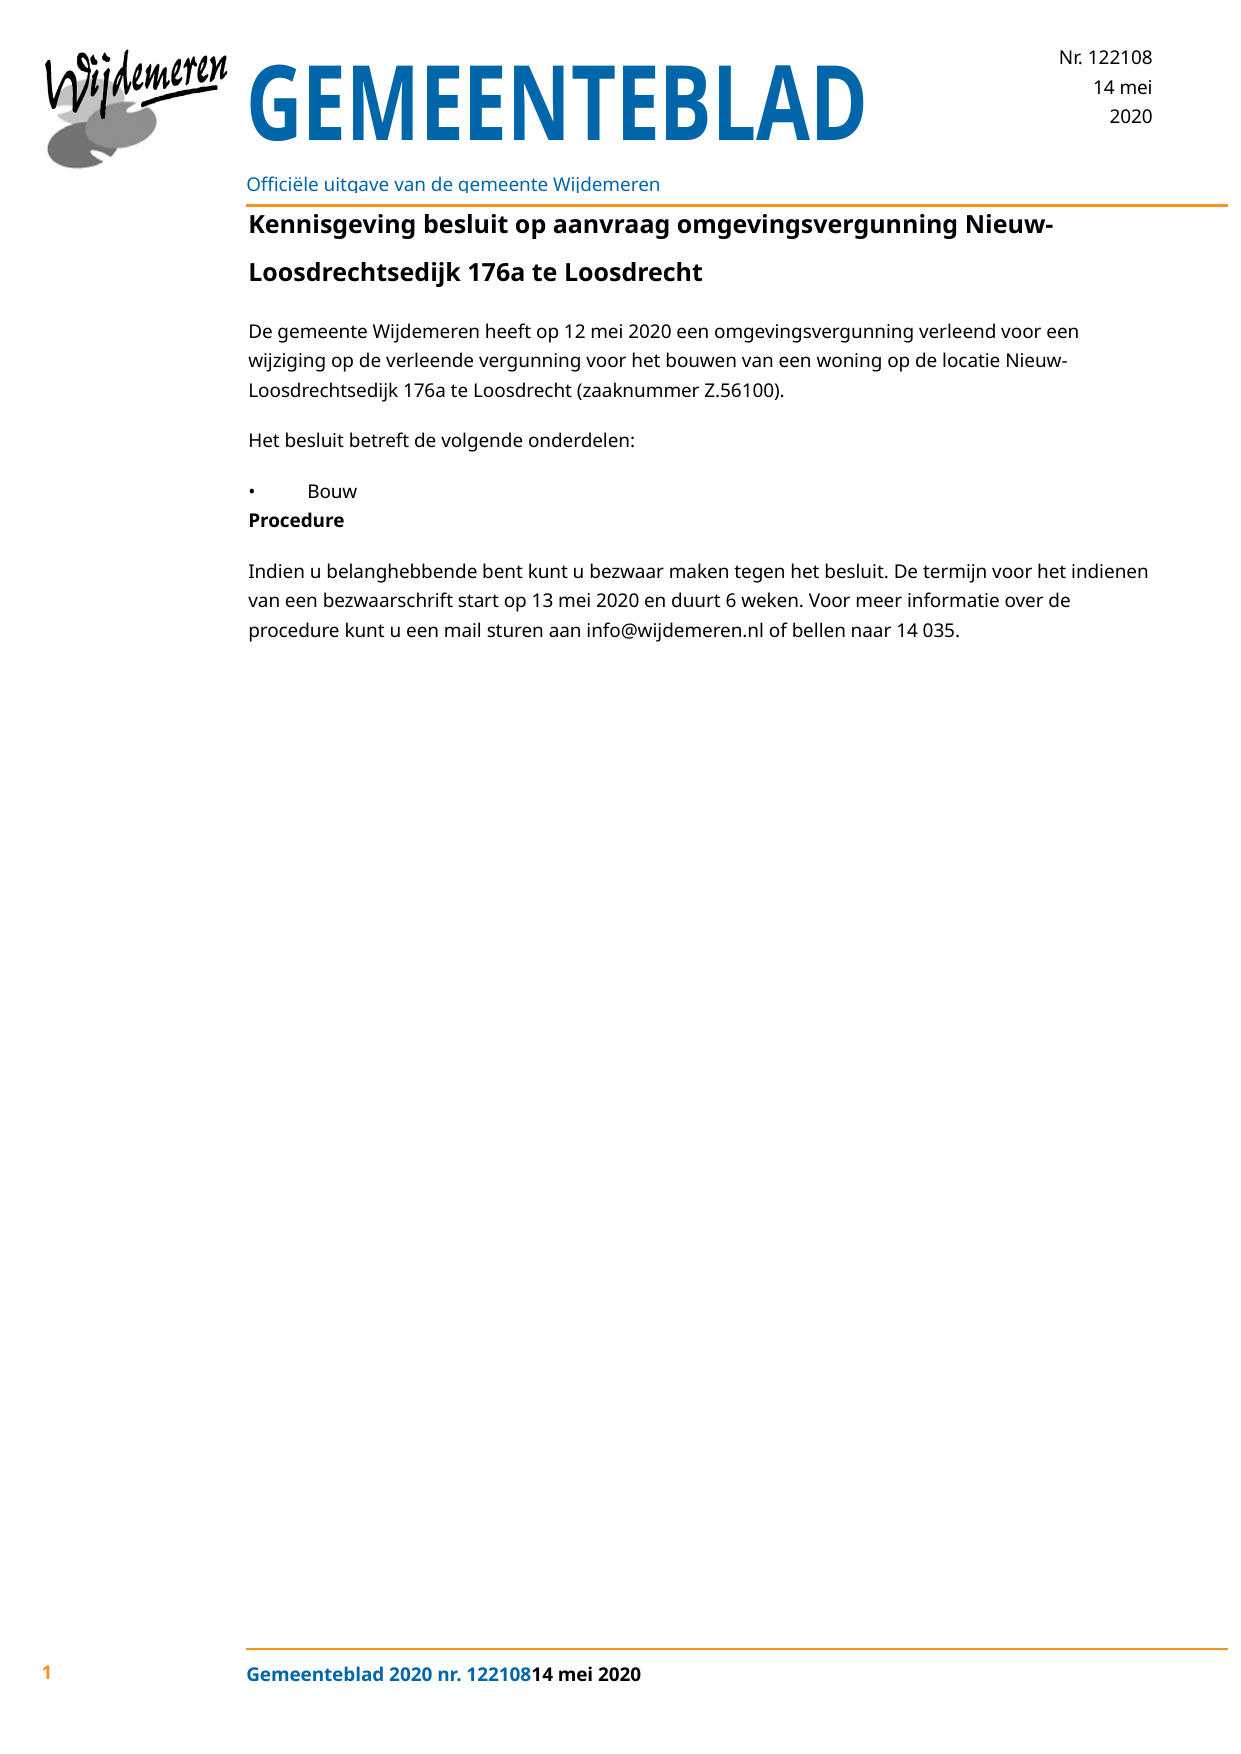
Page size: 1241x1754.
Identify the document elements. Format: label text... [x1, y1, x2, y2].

text Procedure [248, 507, 1152, 533]
list Bouw [248, 478, 1152, 504]
text Kennisgeving besluit op aanvraag omgevingsvergunning Nieuw-Loosdrechtsedijk 176a te Loosdrecht [248, 207, 1152, 288]
text De gemeente Wijdemeren heeft op 12 mei 2020 een omgevingsvergunning verleend voor een wijziging op de verleende vergunning voor het bouwen van een woning op de locatie Nieuw-Loosdrechtsedijk 176a te Loosdrecht (zaaknummer Z.56100). [248, 318, 1152, 403]
text Het besluit betreft de volgende onderdelen: [248, 427, 1152, 453]
text Indien u belanghebbende bent kunt u bezwaar maken tegen het besluit. De termijn voor het indienen van een bezwaarschrift start op 13 mei 2020 en duurt 6 weken. Voor meer informatie over de procedure kunt u een mail sturen aan info@wijdemeren.nl of bellen naar 14 035. [248, 558, 1152, 643]
picture [41, 47, 231, 172]
